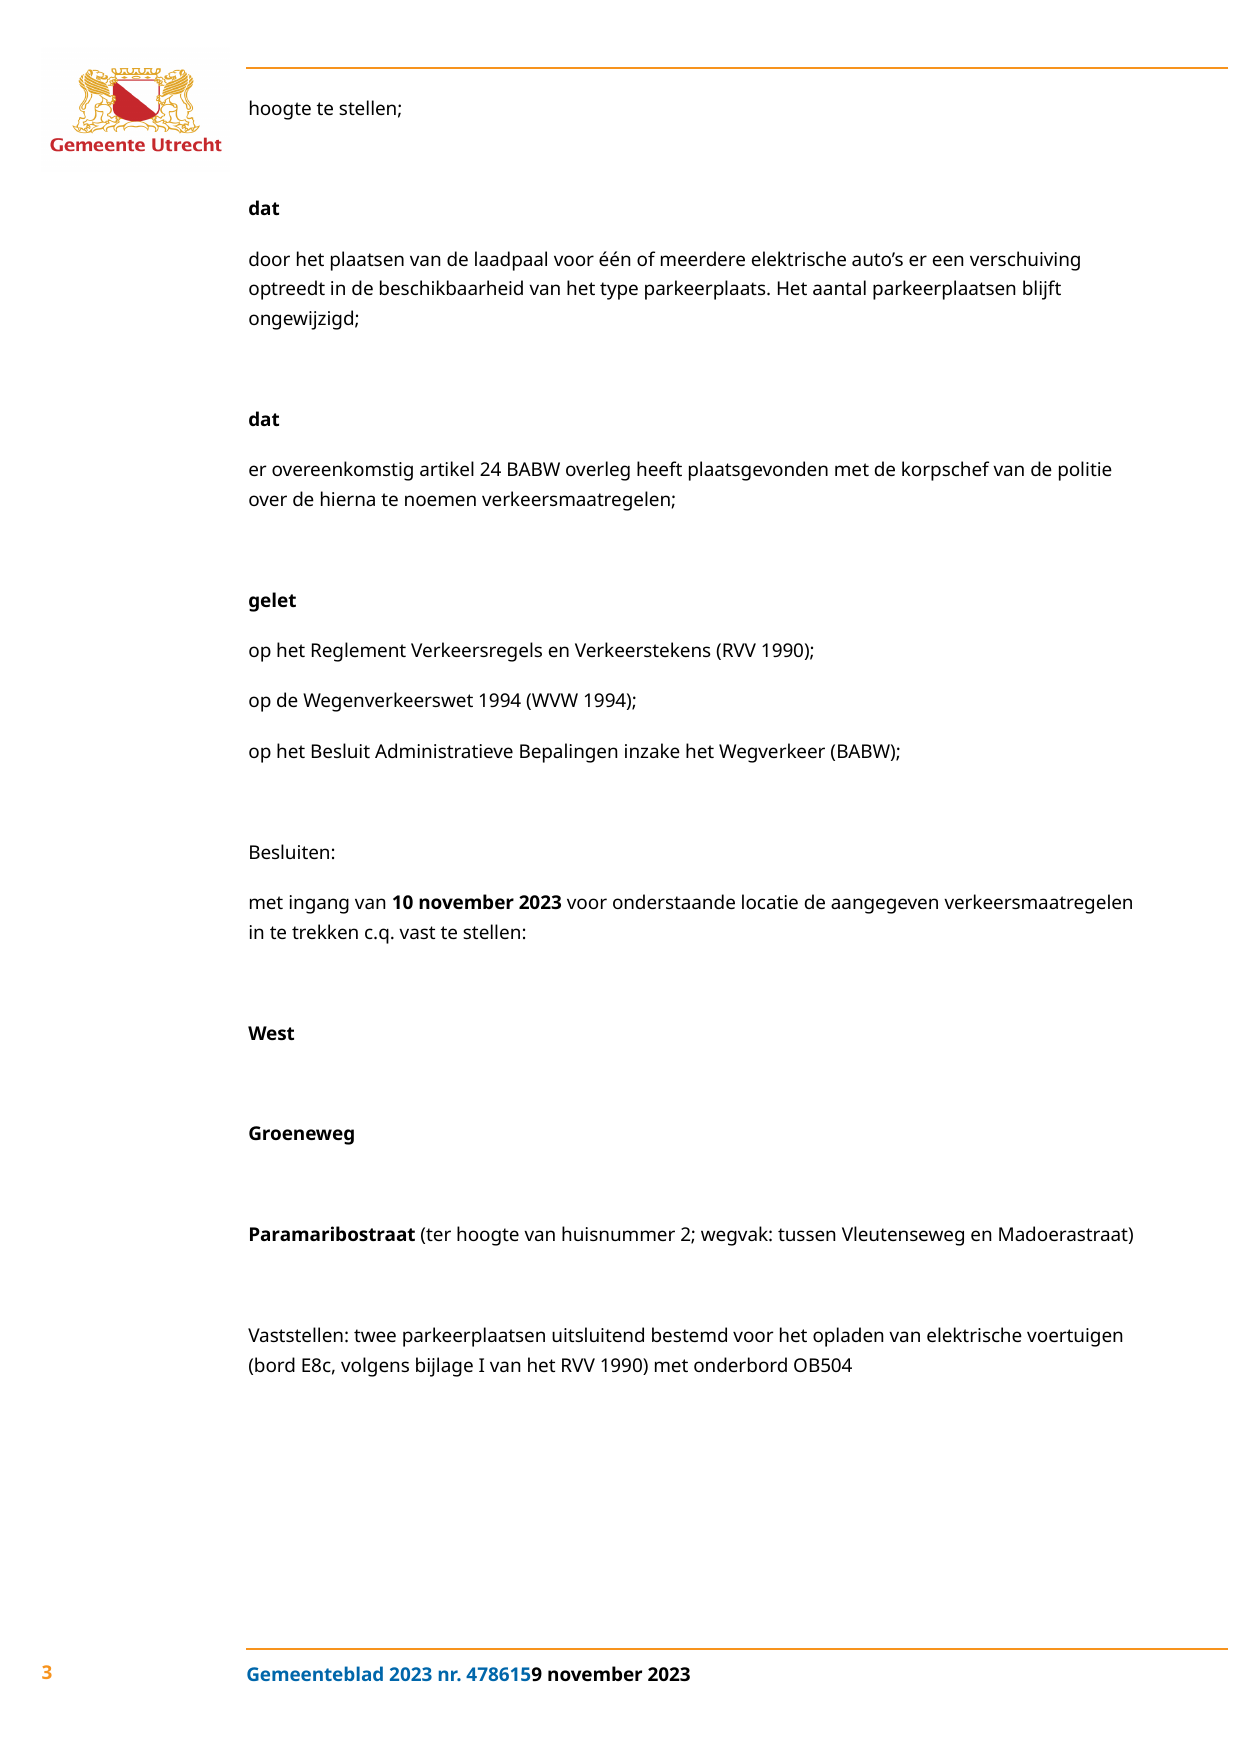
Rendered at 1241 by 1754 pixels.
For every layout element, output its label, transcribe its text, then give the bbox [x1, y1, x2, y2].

text hoogte te stellen; [248, 95, 1152, 121]
picture [41, 47, 231, 172]
text Vaststellen: twee parkeerplaatsen uitsluitend bestemd voor het opladen van elektrische voertuigen (bord E8c, volgens bijlage I van het RVV 1990) met onderbord OB504 [248, 1322, 1152, 1378]
text op het Reglement Verkeersregels en Verkeerstekens (RVV 1990); [248, 637, 1152, 663]
text Besluiten: [248, 839, 1152, 865]
text gelet [248, 587, 1152, 613]
text op het Besluit Administratieve Bepalingen inzake het Wegverkeer (BABW); [248, 738, 1152, 764]
text Paramaribostraat (ter hoogte van huisnummer 2; wegvak: tussen Vleutenseweg en Madoerastraat) [248, 1221, 1152, 1247]
text op de Wegenverkeerswet 1994 (WVW 1994); [248, 688, 1152, 713]
text Groeneweg [248, 1121, 1152, 1146]
text door het plaatsen van de laadpaal voor één of meerdere elektrische auto’s er een verschuiving optreedt in de beschikbaarheid van het type parkeerplaats. Het aantal parkeerplaatsen blijft ongewijzigd; [248, 246, 1152, 331]
text met ingang van 10 november 2023 voor onderstaande locatie de aangegeven verkeersmaatregelen in te trekken c.q. vast te stellen: [248, 889, 1152, 945]
text West [248, 1020, 1152, 1046]
text dat [248, 406, 1152, 432]
text dat [248, 196, 1152, 221]
text er overeenkomstig artikel 24 BABW overleg heeft plaatsgevonden met de korpschef van de politie over de hierna te noemen verkeersmaatregelen; [248, 456, 1152, 512]
